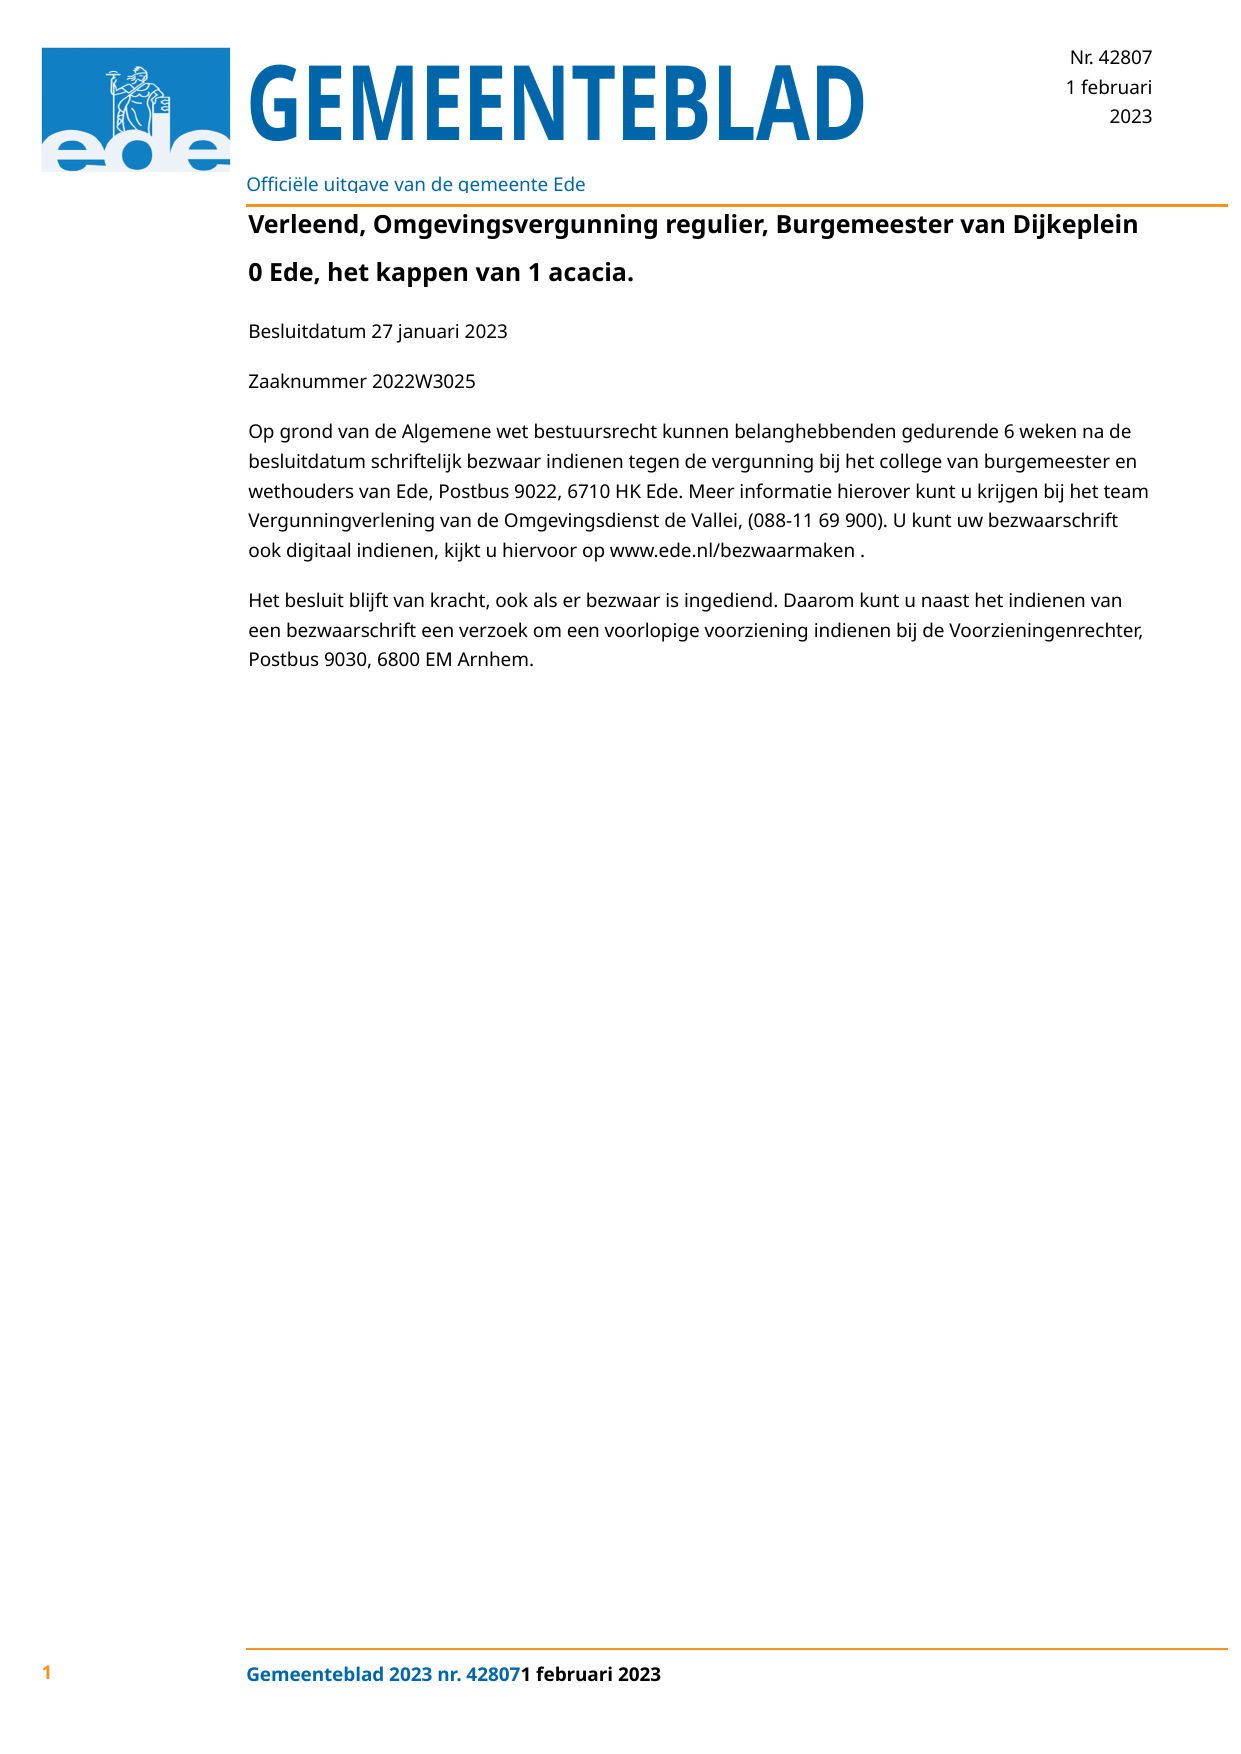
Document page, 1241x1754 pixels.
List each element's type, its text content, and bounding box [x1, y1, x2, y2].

text Op grond van de Algemene wet bestuursrecht kunnen belanghebbenden gedurende 6 weken na de besluitdatum schriftelijk bezwaar indienen tegen de vergunning bij het college van burgemeester en wethouders van Ede, Postbus 9022, 6710 HK Ede. Meer informatie hierover kunt u krijgen bij het team Vergunningverlening van de Omgevingsdienst de Vallei, (088-11 69 900). U kunt uw bezwaarschrift ook digitaal indienen, kijkt u hiervoor op www.ede.nl/bezwaarmaken . [248, 419, 1152, 563]
text Het besluit blijft van kracht, ook als er bezwaar is ingediend. Daarom kunt u naast het indienen van een bezwaarschrift een verzoek om een voorlopige voorziening indienen bij de Voorzieningenrechter, Postbus 9030, 6800 EM Arnhem. [248, 587, 1152, 672]
text Verleend, Omgevingsvergunning regulier, Burgemeester van Dijkeplein 0 Ede, het kappen van 1 acacia. [248, 207, 1152, 288]
text Zaaknummer 2022W3025 [248, 368, 1152, 394]
picture [41, 47, 231, 172]
text Besluitdatum 27 januari 2023 [248, 318, 1152, 344]
